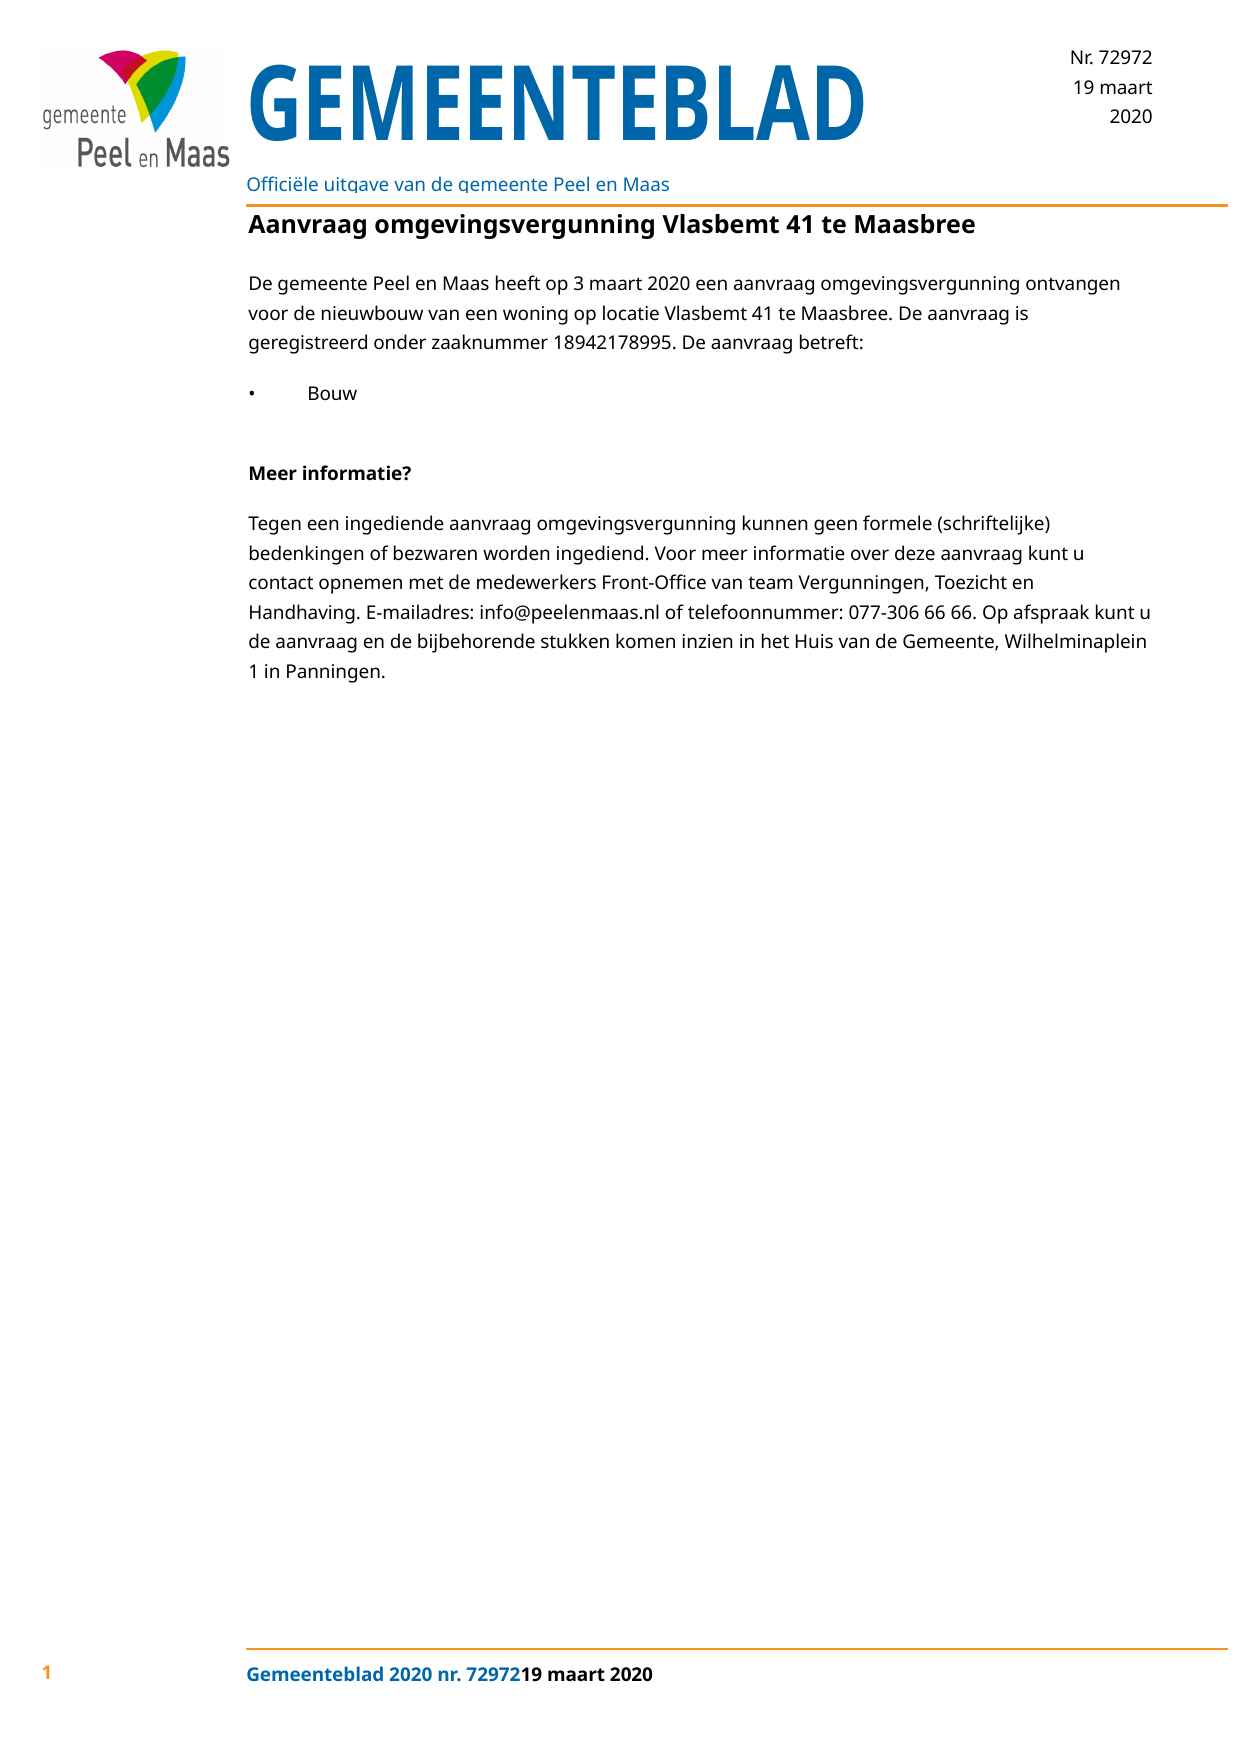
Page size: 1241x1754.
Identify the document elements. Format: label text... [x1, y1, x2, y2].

text De gemeente Peel en Maas heeft op 3 maart 2020 een aanvraag omgevingsvergunning ontvangen voor de nieuwbouw van een woning op locatie Vlasbemt 41 te Maasbree. De aanvraag is geregistreerd onder zaaknummer 18942178995. De aanvraag betreft: [248, 270, 1152, 355]
text Tegen een ingediende aanvraag omgevingsvergunning kunnen geen formele (schriftelijke) bedenkingen of bezwaren worden ingediend. Voor meer informatie over deze aanvraag kunt u contact opnemen met de medewerkers Front-Office van team Vergunningen, Toezicht en Handhaving. E-mailadres: info@peelenmaas.nl of telefoonnummer: 077-306 66 66. Op afspraak kunt u de aanvraag en de bijbehorende stukken komen inzien in het Huis van de Gemeente, Wilhelminaplein 1 in Panningen. [248, 510, 1152, 684]
picture [41, 47, 231, 172]
list Bouw [248, 380, 1152, 406]
text Meer informatie? [248, 460, 1152, 486]
text Aanvraag omgevingsvergunning Vlasbemt 41 te Maasbree [248, 207, 1152, 241]
